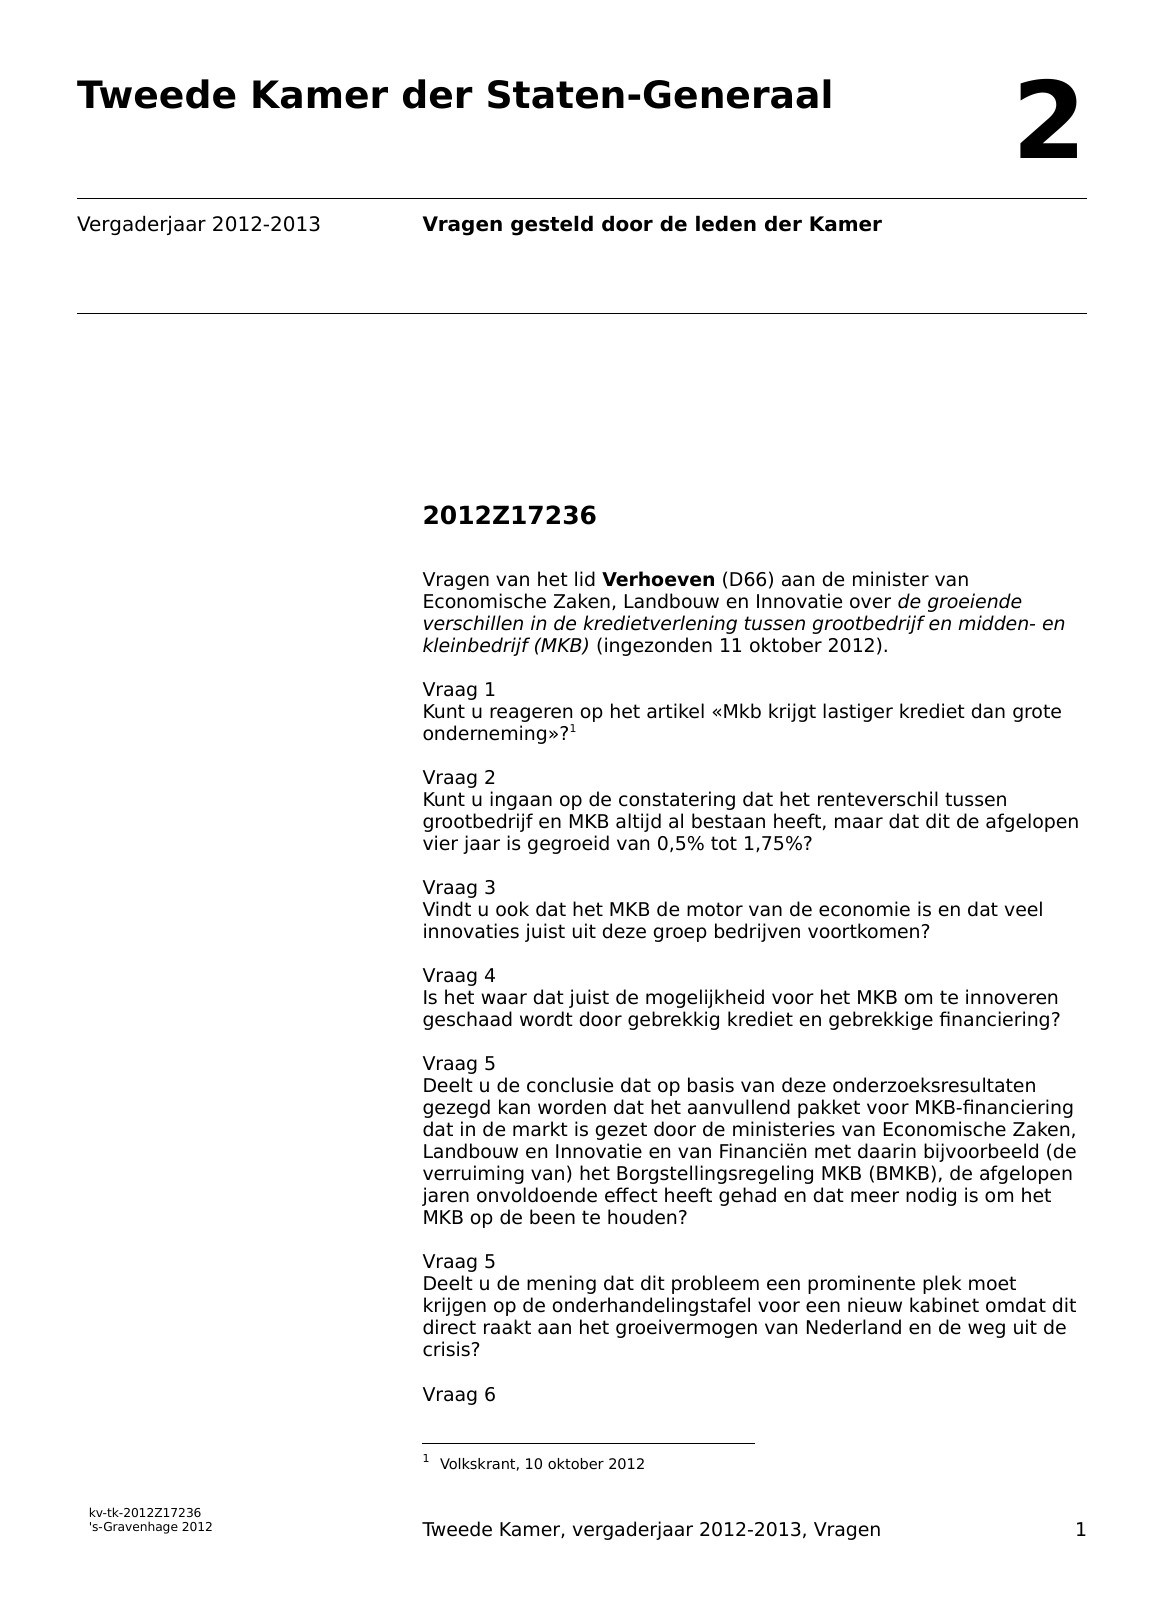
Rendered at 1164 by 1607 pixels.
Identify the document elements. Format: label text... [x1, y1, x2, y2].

text Vraag 3 [422, 877, 1087, 899]
text Is het waar dat juist de mogelijkheid voor het MKB om te innoveren geschaad wordt door gebrekkig krediet en gebrekkige financiering? [422, 987, 1087, 1031]
text Deelt u de conclusie dat op basis van deze onderzoeksresultaten gezegd kan worden dat het aanvullend pakket voor MKB-financiering dat in de markt is gezet door de ministeries van Economische Zaken, Landbouw en Innovatie en van Financiën met daarin bijvoorbeeld (de verruiming van) het Borgstellingsregeling MKB (BMKB), de afgelopen jaren onvoldoende effect heeft gehad en dat meer nodig is om het MKB op de been te houden? [422, 1075, 1087, 1229]
text kv-tk-2012Z17236 [88, 1506, 323, 1520]
text 's-Gravenhage 2012 [88, 1520, 323, 1534]
text Vraag 1 [422, 679, 1087, 701]
text Vraag 5 [422, 1053, 1087, 1075]
text Vraag 4 [422, 965, 1087, 987]
text Deelt u de mening dat dit probleem een prominente plek moet krijgen op de onderhandelingstafel voor een nieuw kabinet omdat dit direct raakt aan het groeivermogen van Nederland en de weg uit de crisis? [422, 1273, 1087, 1361]
text Kunt u reageren op het artikel «Mkb krijgt lastiger krediet dan grote onderneming»? [422, 701, 1087, 745]
text Vindt u ook dat het MKB de motor van de economie is en dat veel innovaties juist uit deze groep bedrijven voortkomen? [422, 899, 1087, 943]
table_cell Vergaderjaar 2012-2013 [77, 199, 422, 313]
text Volkskrant, 10 oktober 2012 [422, 1452, 1087, 1474]
table_header 2 [886, 59, 1087, 198]
table_header Tweede Kamer der Staten-Generaal [77, 59, 886, 198]
table_cell Vragen gesteld door de leden der Kamer [422, 199, 1087, 313]
text Vraag 2 [422, 767, 1087, 789]
text Kunt u ingaan op de constatering dat het renteverschil tussen grootbedrijf en MKB altijd al bestaan heeft, maar dat dit de afgelopen vier jaar is gegroeid van 0,5% tot 1,75%? [422, 789, 1087, 855]
text Vraag 5 [422, 1251, 1087, 1273]
text Vragen van het lid Verhoeven (D66) aan de minister van Economische Zaken, Landbouw en Innovatie over de groeiende verschillen in de kredietverlening tussen grootbedrijf en midden- en kleinbedrijf (MKB) (ingezonden 11 oktober 2012). [422, 569, 1087, 657]
text 2012Z17236 [422, 501, 1087, 531]
text Vraag 6 [422, 1383, 1087, 1405]
